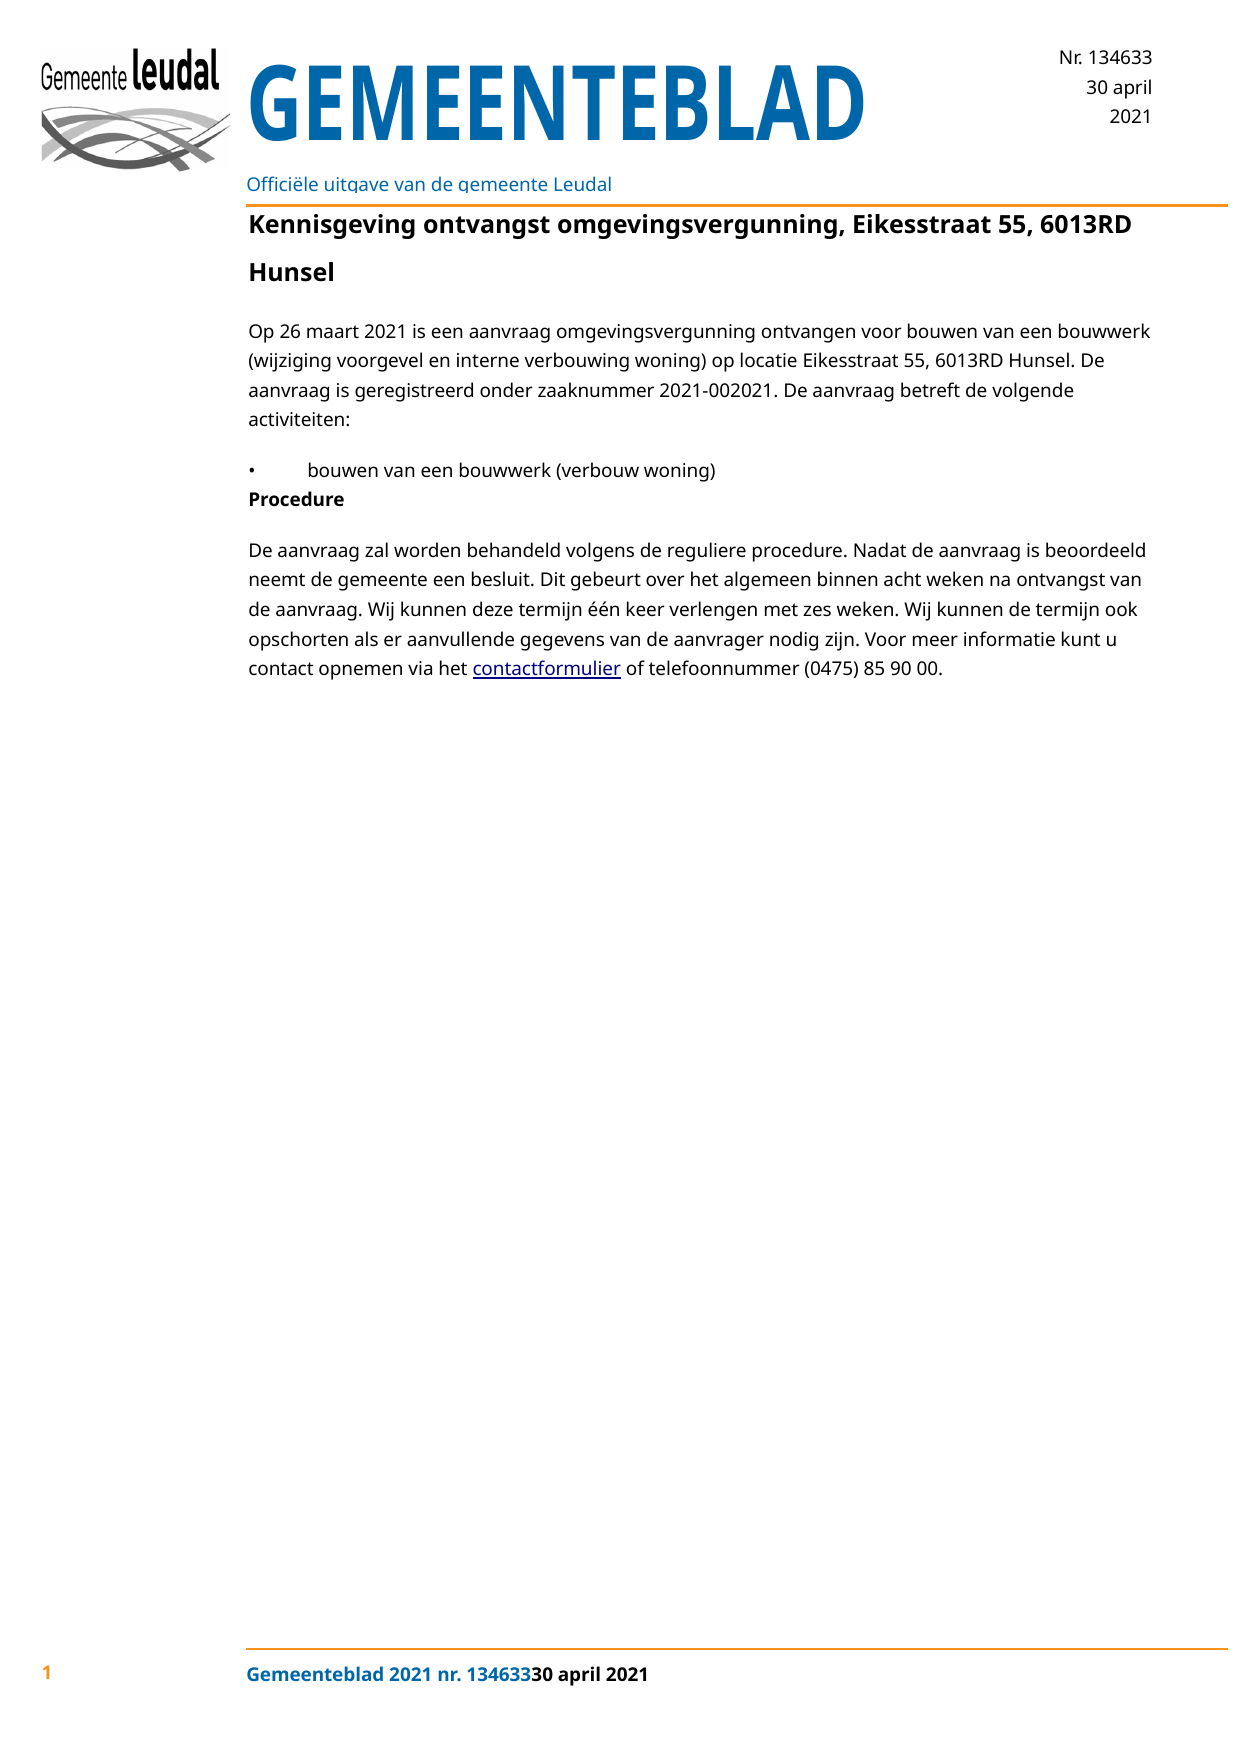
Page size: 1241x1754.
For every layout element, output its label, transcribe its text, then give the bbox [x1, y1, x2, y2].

text Op 26 maart 2021 is een aanvraag omgevingsvergunning ontvangen voor bouwen van een bouwwerk (wijziging voorgevel en interne verbouwing woning) op locatie Eikesstraat 55, 6013RD Hunsel. De aanvraag is geregistreerd onder zaaknummer 2021-002021. De aanvraag betreft de volgende activiteiten: [248, 318, 1152, 432]
text Kennisgeving ontvangst omgevingsvergunning, Eikesstraat 55, 6013RD Hunsel [248, 207, 1152, 288]
text Procedure [248, 487, 1152, 512]
list bouwen van een bouwwerk (verbouw woning) [248, 457, 1152, 483]
picture [41, 47, 231, 172]
text De aanvraag zal worden behandeld volgens de reguliere procedure. Nadat de aanvraag is beoordeeld neemt de gemeente een besluit. Dit gebeurt over het algemeen binnen acht weken na ontvangst van de aanvraag. Wij kunnen deze termijn één keer verlengen met zes weken. Wij kunnen de termijn ook opschorten als er aanvullende gegevens van de aanvrager nodig zijn. Voor meer informatie kunt u contact opnemen via het contactformulier of telefoonnummer (0475) 85 90 00. [248, 537, 1152, 681]
